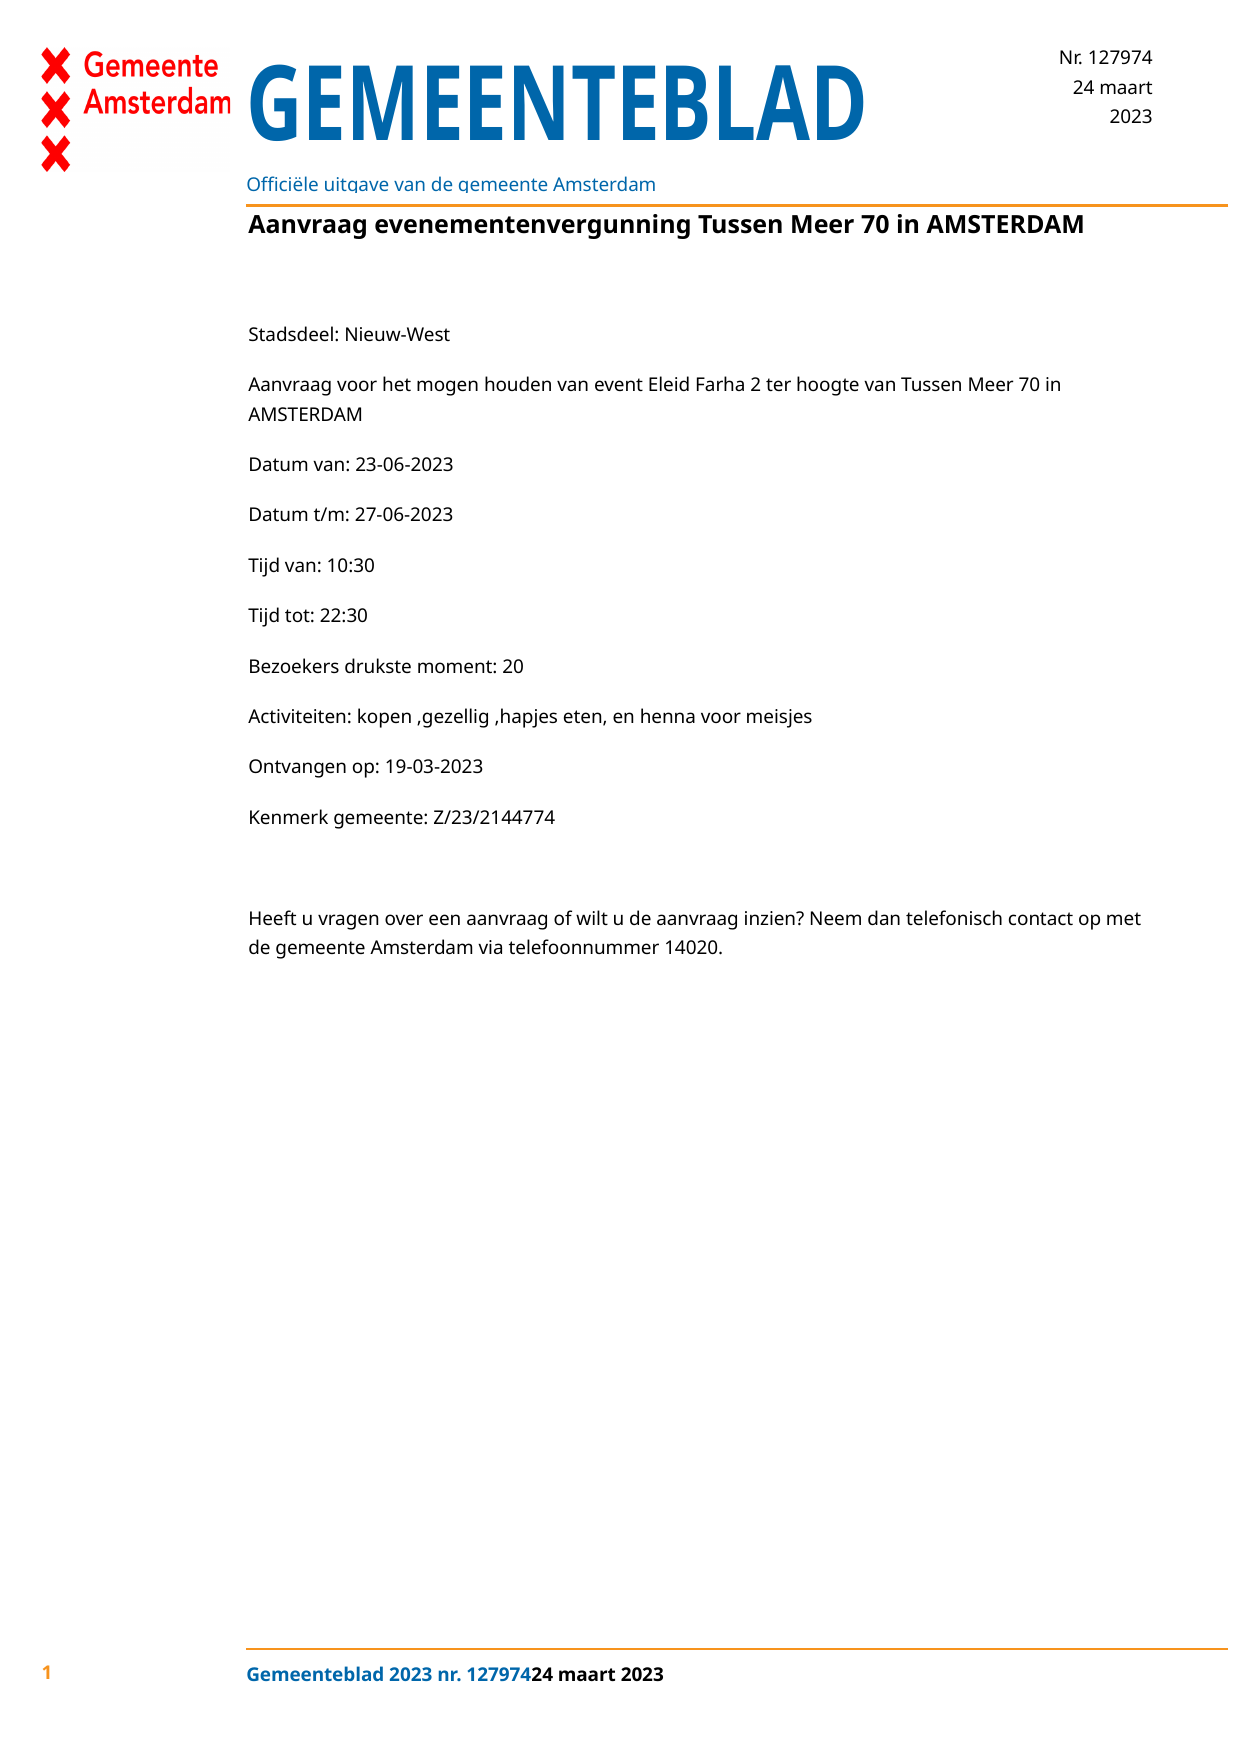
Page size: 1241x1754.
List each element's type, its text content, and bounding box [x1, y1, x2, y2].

text Stadsdeel: Nieuw-West [248, 321, 1152, 346]
text Kenmerk gemeente: Z/23/2144774 [248, 804, 1152, 830]
text Ontvangen op: 19-03-2023 [248, 754, 1152, 779]
text Tijd van: 10:30 [248, 552, 1152, 578]
text Tijd tot: 22:30 [248, 602, 1152, 628]
text Activiteiten: kopen ,gezellig ,hapjes eten, en henna voor meisjes [248, 703, 1152, 729]
text Datum t/m: 27-06-2023 [248, 502, 1152, 527]
text Heeft u vragen over een aanvraag of wilt u de aanvraag inzien? Neem dan telefonisch contact op met de gemeente Amsterdam via telefoonnummer 14020. [248, 905, 1152, 960]
text Aanvraag evenementenvergunning Tussen Meer 70 in AMSTERDAM [248, 207, 1152, 241]
text Datum van: 23-06-2023 [248, 451, 1152, 477]
text Aanvraag voor het mogen houden van event Eleid Farha 2 ter hoogte van Tussen Meer 70 in AMSTERDAM [248, 371, 1152, 426]
text Bezoekers drukste moment: 20 [248, 653, 1152, 678]
picture [41, 47, 231, 172]
